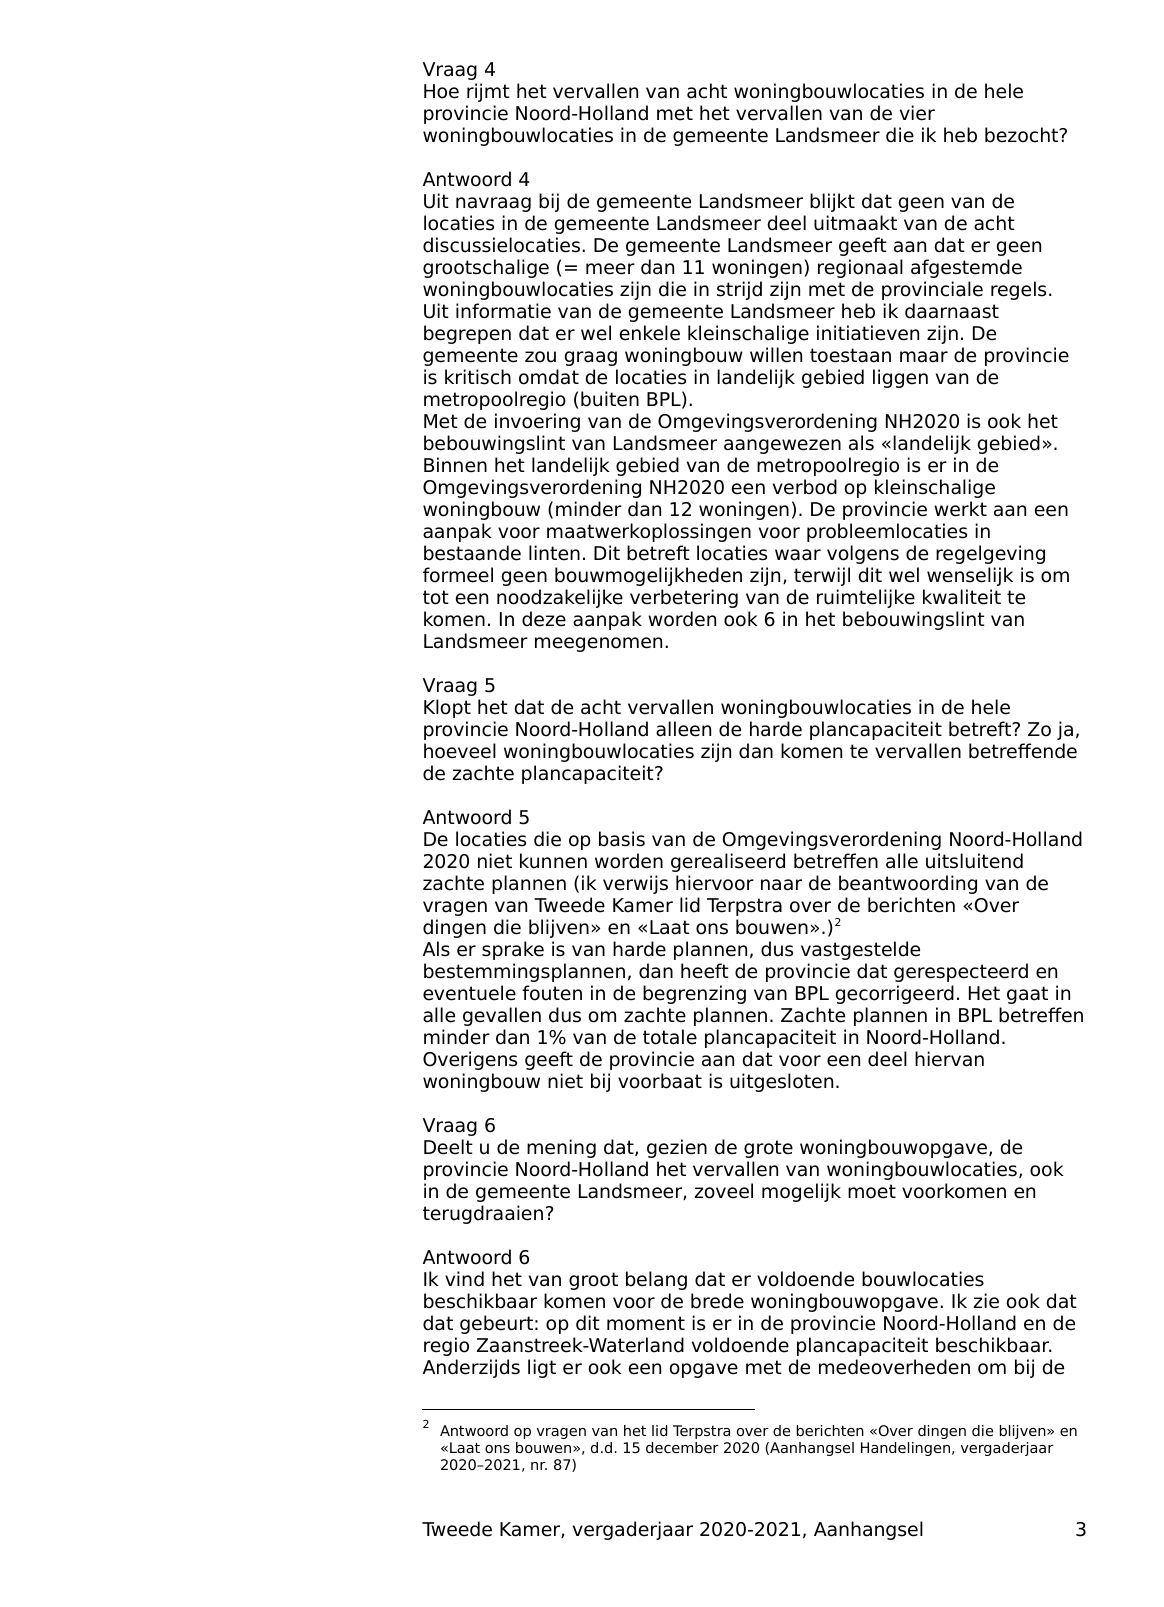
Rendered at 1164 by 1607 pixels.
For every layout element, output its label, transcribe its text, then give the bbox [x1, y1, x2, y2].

text Hoe rijmt het vervallen van acht woningbouwlocaties in de hele provincie Noord-Holland met het vervallen van de vier woningbouwlocaties in de gemeente Landsmeer die ik heb bezocht? [422, 81, 1087, 147]
text Antwoord 6 [422, 1247, 1087, 1269]
text Klopt het dat de acht vervallen woningbouwlocaties in de hele provincie Noord-Holland alleen de harde plancapaciteit betreft? Zo ja, hoeveel woningbouwlocaties zijn dan komen te vervallen betreffende de zachte plancapaciteit? [422, 697, 1087, 785]
text Als er sprake is van harde plannen, dus vastgestelde bestemmingsplannen, dan heeft de provincie dat gerespecteerd en eventuele fouten in de begrenzing van BPL gecorrigeerd. Het gaat in alle gevallen dus om zachte plannen. Zachte plannen in BPL betreffen minder dan 1% van de totale plancapaciteit in Noord-Holland. Overigens geeft de provincie aan dat voor een deel hiervan woningbouw niet bij voorbaat is uitgesloten. [422, 939, 1087, 1093]
text Met de invoering van de Omgevingsverordening NH2020 is ook het bebouwingslint van Landsmeer aangewezen als «landelijk gebied». Binnen het landelijk gebied van de metropoolregio is er in de Omgevingsverordening NH2020 een verbod op kleinschalige woningbouw (minder dan 12 woningen). De provincie werkt aan een aanpak voor maatwerkoplossingen voor probleemlocaties in bestaande linten. Dit betreft locaties waar volgens de regelgeving formeel geen bouwmogelijkheden zijn, terwijl dit wel wenselijk is om tot een noodzakelijke verbetering van de ruimtelijke kwaliteit te komen. In deze aanpak worden ook 6 in het bebouwingslint van Landsmeer meegenomen. [422, 411, 1087, 653]
text Antwoord 5 [422, 807, 1087, 829]
text De locaties die op basis van de Omgevingsverordening Noord-Holland 2020 niet kunnen worden gerealiseerd betreffen alle uitsluitend zachte plannen (ik verwijs hiervoor naar de beantwoording van de vragen van Tweede Kamer lid Terpstra over de berichten «Over dingen die blijven» en «Laat ons bouwen».) [422, 829, 1087, 939]
text Vraag 5 [422, 675, 1087, 697]
text Uit navraag bij de gemeente Landsmeer blijkt dat geen van de locaties in de gemeente Landsmeer deel uitmaakt van de acht discussielocaties. De gemeente Landsmeer geeft aan dat er geen grootschalige (= meer dan 11 woningen) regionaal afgestemde woningbouwlocaties zijn die in strijd zijn met de provinciale regels. [422, 191, 1087, 301]
text Ik vind het van groot belang dat er voldoende bouwlocaties beschikbaar komen voor de brede woningbouwopgave. Ik zie ook dat dat gebeurt: op dit moment is er in de provincie Noord-Holland en de regio Zaanstreek-Waterland voldoende plancapaciteit beschikbaar. Anderzijds ligt er ook een opgave met de medeoverheden om bij de [422, 1269, 1087, 1379]
text Vraag 6 [422, 1115, 1087, 1137]
text Antwoord 4 [422, 169, 1087, 191]
text Deelt u de mening dat, gezien de grote woningbouwopgave, de provincie Noord-Holland het vervallen van woningbouwlocaties, ook in de gemeente Landsmeer, zoveel mogelijk moet voorkomen en terugdraaien? [422, 1137, 1087, 1225]
text Uit informatie van de gemeente Landsmeer heb ik daarnaast begrepen dat er wel enkele kleinschalige initiatieven zijn. De gemeente zou graag woningbouw willen toestaan maar de provincie is kritisch omdat de locaties in landelijk gebied liggen van de metropoolregio (buiten BPL). [422, 301, 1087, 411]
text Vraag 4 [422, 59, 1087, 81]
text Antwoord op vragen van het lid Terpstra over de berichten «Over dingen die blijven» en «Laat ons bouwen», d.d. 15 december 2020 (Aanhangsel Handelingen, vergaderjaar 2020–2021, nr. 87) [422, 1418, 1087, 1474]
